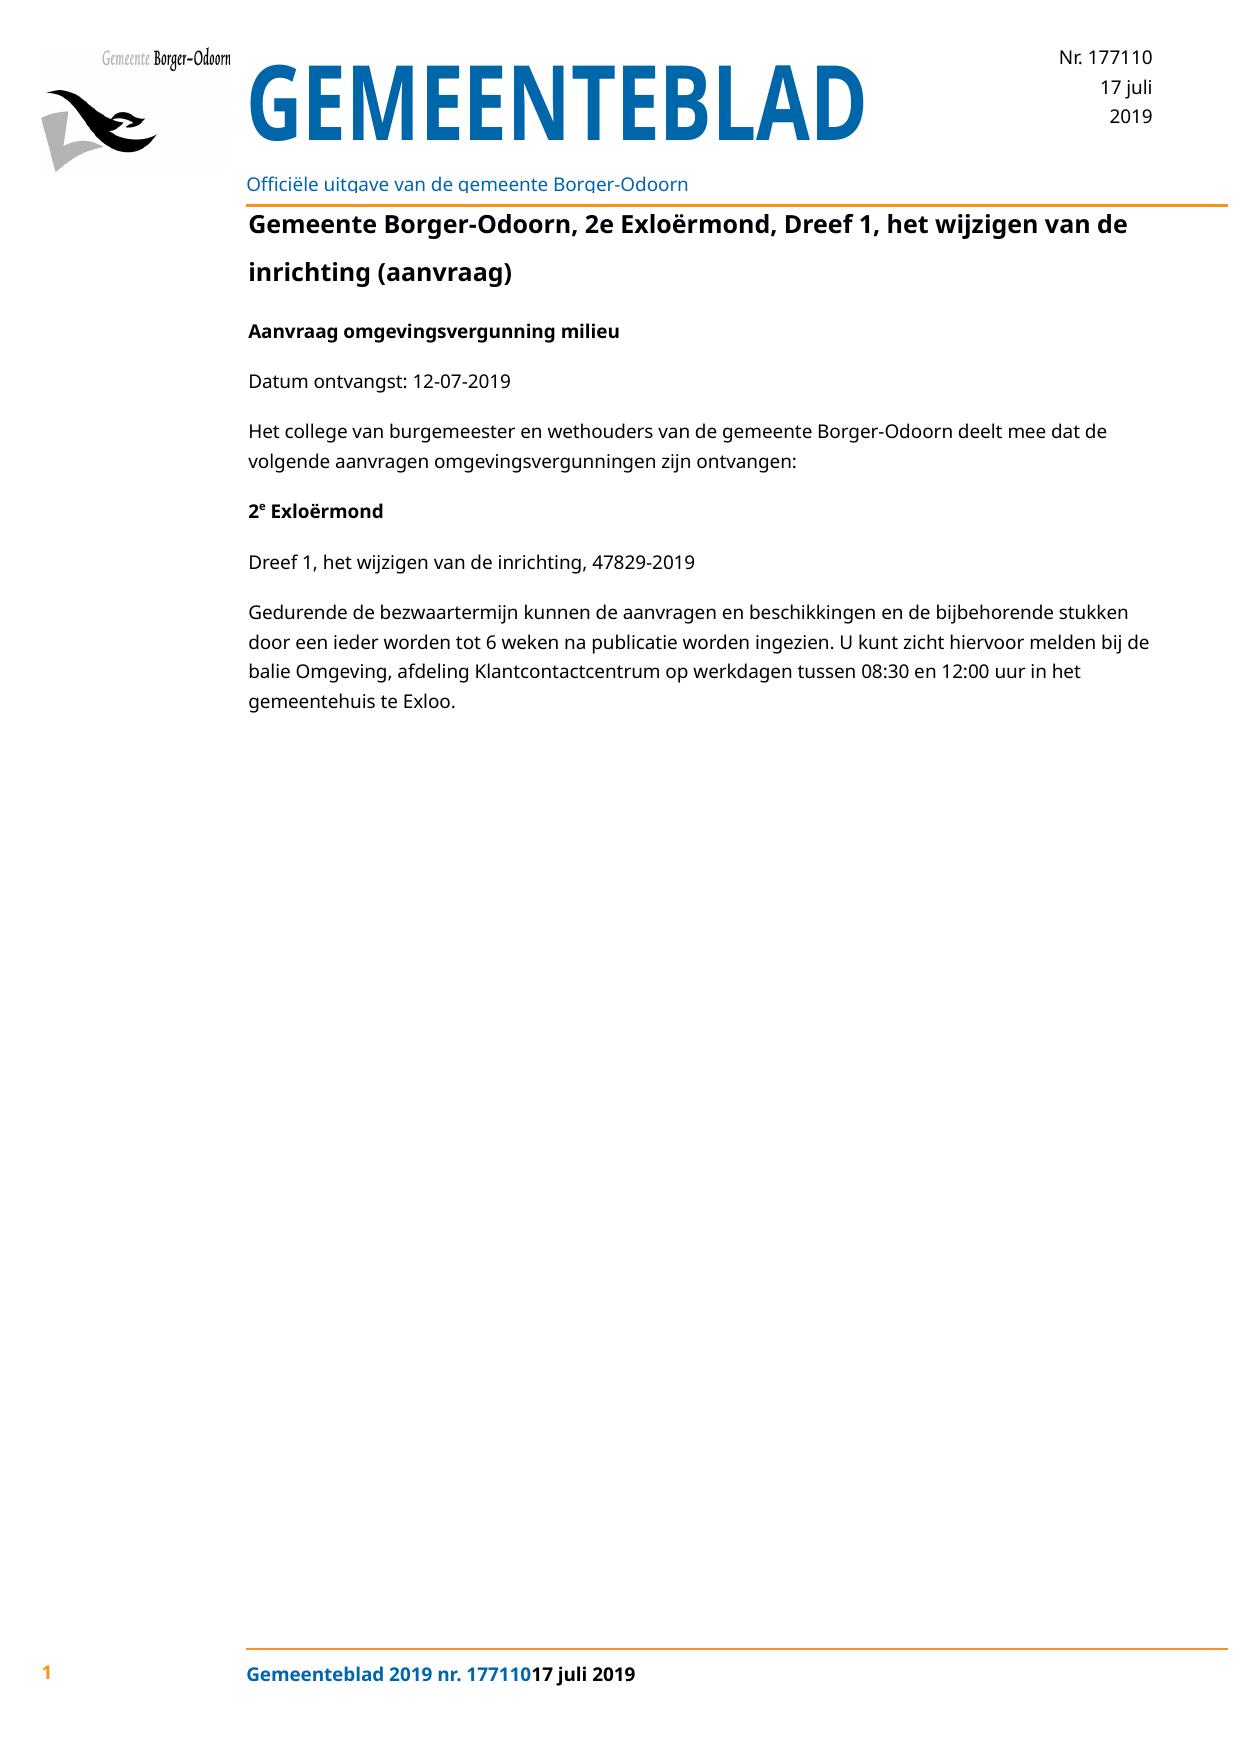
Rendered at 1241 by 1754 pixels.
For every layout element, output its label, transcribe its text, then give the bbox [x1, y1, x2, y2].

text Het college van burgemeester en wethouders van de gemeente Borger-Odoorn deelt mee dat de volgende aanvragen omgevingsvergunningen zijn ontvangen: [248, 419, 1152, 474]
text Gemeente Borger-Odoorn, 2e Exloërmond, Dreef 1, het wijzigen van de inrichting (aanvraag) [248, 207, 1152, 288]
text 2e Exloërmond [248, 499, 1152, 524]
picture [41, 47, 231, 172]
text Datum ontvangst: 12-07-2019 [248, 368, 1152, 394]
text Dreef 1, het wijzigen van de inrichting, 47829-2019 [248, 549, 1152, 575]
text Gedurende de bezwaartermijn kunnen de aanvragen en beschikkingen en de bijbehorende stukken door een ieder worden tot 6 weken na publicatie worden ingezien. U kunt zicht hiervoor melden bij de balie Omgeving, afdeling Klantcontactcentrum op werkdagen tussen 08:30 en 12:00 uur in het gemeentehuis te Exloo. [248, 599, 1152, 714]
text Aanvraag omgevingsvergunning milieu [248, 318, 1152, 344]
